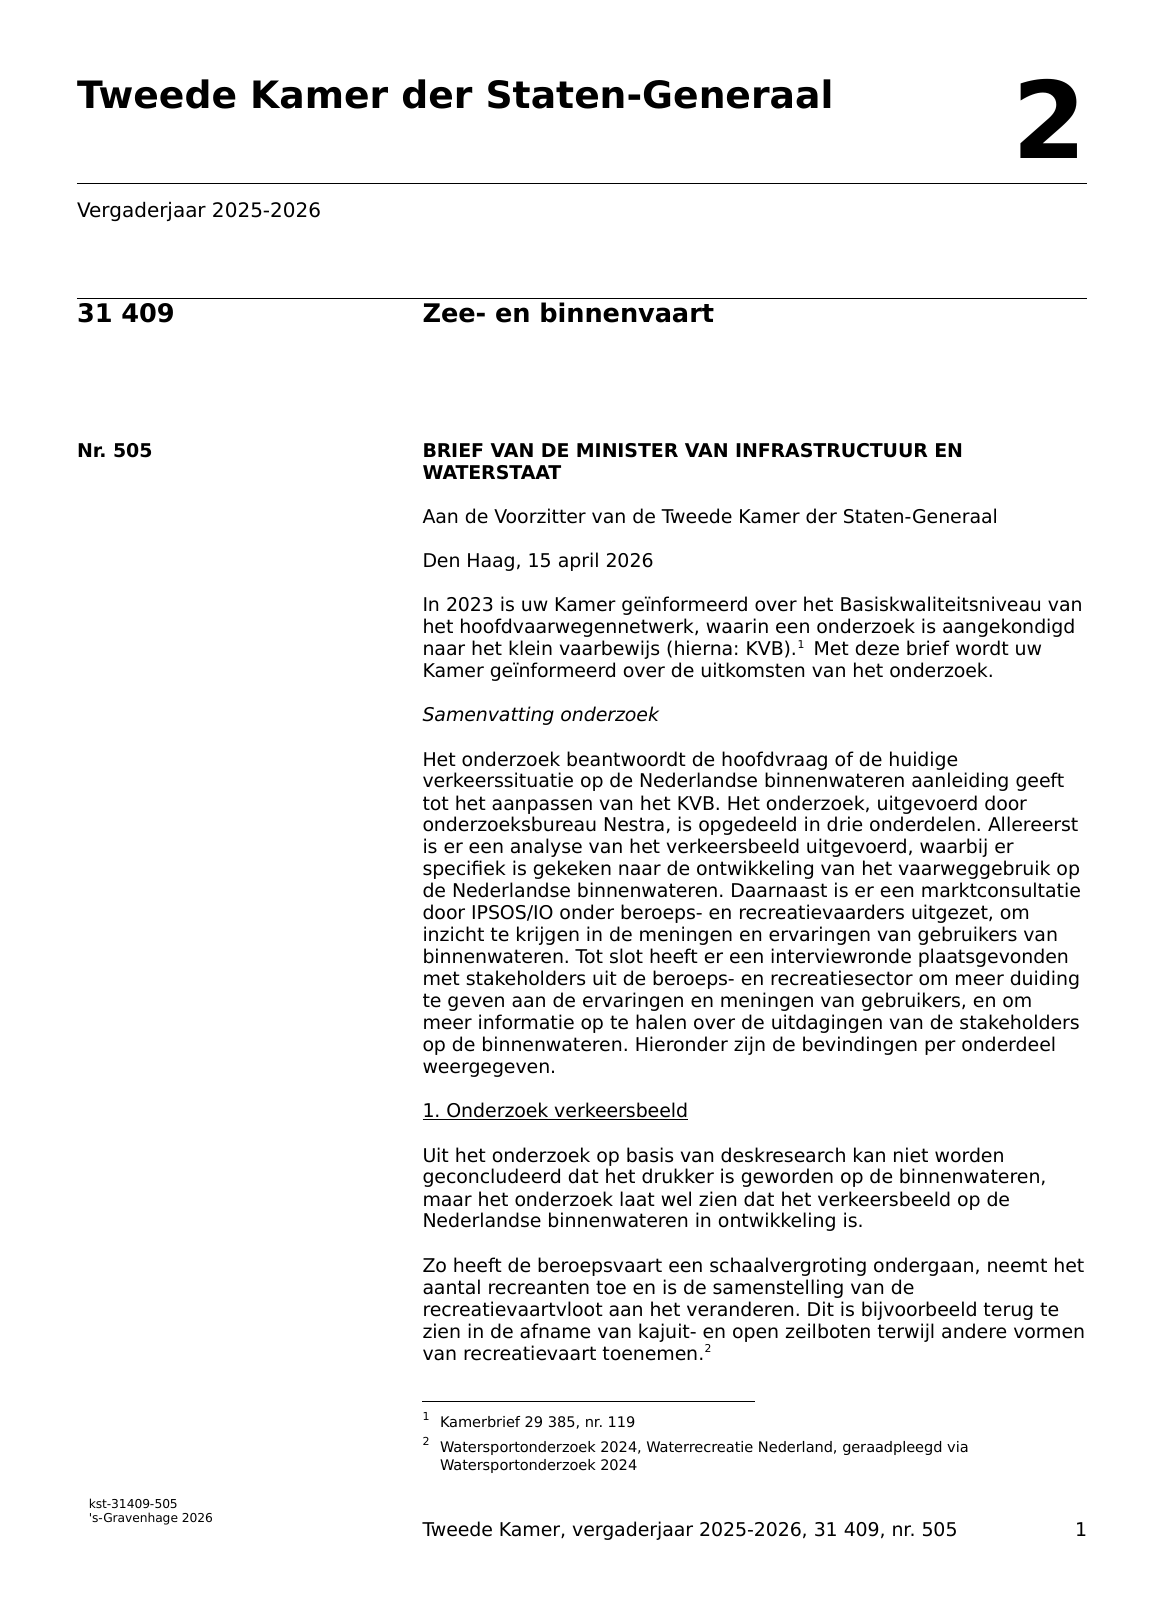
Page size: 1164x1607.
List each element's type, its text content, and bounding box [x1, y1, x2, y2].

text 's-Gravenhage 2026 [88, 1511, 323, 1525]
text Zo heeft de beroepsvaart een schaalvergroting ondergaan, neemt het aantal recreanten toe en is de samenstelling van de recreatievaartvloot aan het veranderen. Dit is bijvoorbeeld terug te zien in de afname van kajuit- en open zeilboten terwijl andere vormen van recreatievaart toenemen. [422, 1254, 1087, 1364]
text Den Haag, 15 april 2026 [422, 550, 1087, 572]
subtitle 31 409 Zee- en binnenvaart [77, 299, 1087, 329]
subtitle Samenvatting onderzoek [422, 704, 1087, 726]
table_cell Vergaderjaar 2025-2026 [77, 184, 1087, 298]
table_header Tweede Kamer der Staten-Generaal [77, 59, 886, 183]
text Aan de Voorzitter van de Tweede Kamer der Staten-Generaal [422, 506, 1087, 528]
text Watersportonderzoek 2024, Waterrecreatie Nederland, geraadpleegd via Watersportonderzoek 2024 [422, 1435, 1087, 1474]
text Het onderzoek beantwoordt de hoofdvraag of de huidige verkeerssituatie op de Nederlandse binnenwateren aanleiding geeft tot het aanpassen van het KVB. Het onderzoek, uitgevoerd door onderzoeksbureau Nestra, is opgedeeld in drie onderdelen. Allereerst is er een analyse van het verkeersbeeld uitgevoerd, waarbij er specifiek is gekeken naar de ontwikkeling van het vaarweggebruik op de Nederlandse binnenwateren. Daarnaast is er een marktconsultatie door IPSOS/IO onder beroeps- en recreatievaarders uitgezet, om inzicht te krijgen in de meningen en ervaringen van gebruikers van binnenwateren. Tot slot heeft er een interviewronde plaatsgevonden met stakeholders uit de beroeps- en recreatiesector om meer duiding te geven aan de ervaringen en meningen van gebruikers, en om meer informatie op te halen over de uitdagingen van de stakeholders op de binnenwateren. Hieronder zijn de bevindingen per onderdeel weergegeven. [422, 748, 1087, 1078]
text Kamerbrief 29 385, nr. 119 [422, 1410, 1087, 1432]
subtitle 1. Onderzoek verkeersbeeld [422, 1100, 1087, 1122]
text kst-31409-505 [88, 1497, 323, 1511]
text In 2023 is uw Kamer geïnformeerd over het Basiskwaliteitsniveau van het hoofdvaarwegennetwerk, waarin een onderzoek is aangekondigd naar het klein vaarbewijs (hierna: KVB). Met deze brief wordt uw Kamer geïnformeerd over de uitkomsten van het onderzoek. [422, 594, 1087, 682]
table_header 2 [886, 59, 1087, 183]
text Uit het onderzoek op basis van deskresearch kan niet worden geconcludeerd dat het drukker is geworden op de binnenwateren, maar het onderzoek laat wel zien dat het verkeersbeeld op de Nederlandse binnenwateren in ontwikkeling is. [422, 1144, 1087, 1232]
subtitle Nr. 505 BRIEF VAN DE MINISTER VAN INFRASTRUCTUUR EN WATERSTAAT [77, 440, 1087, 484]
